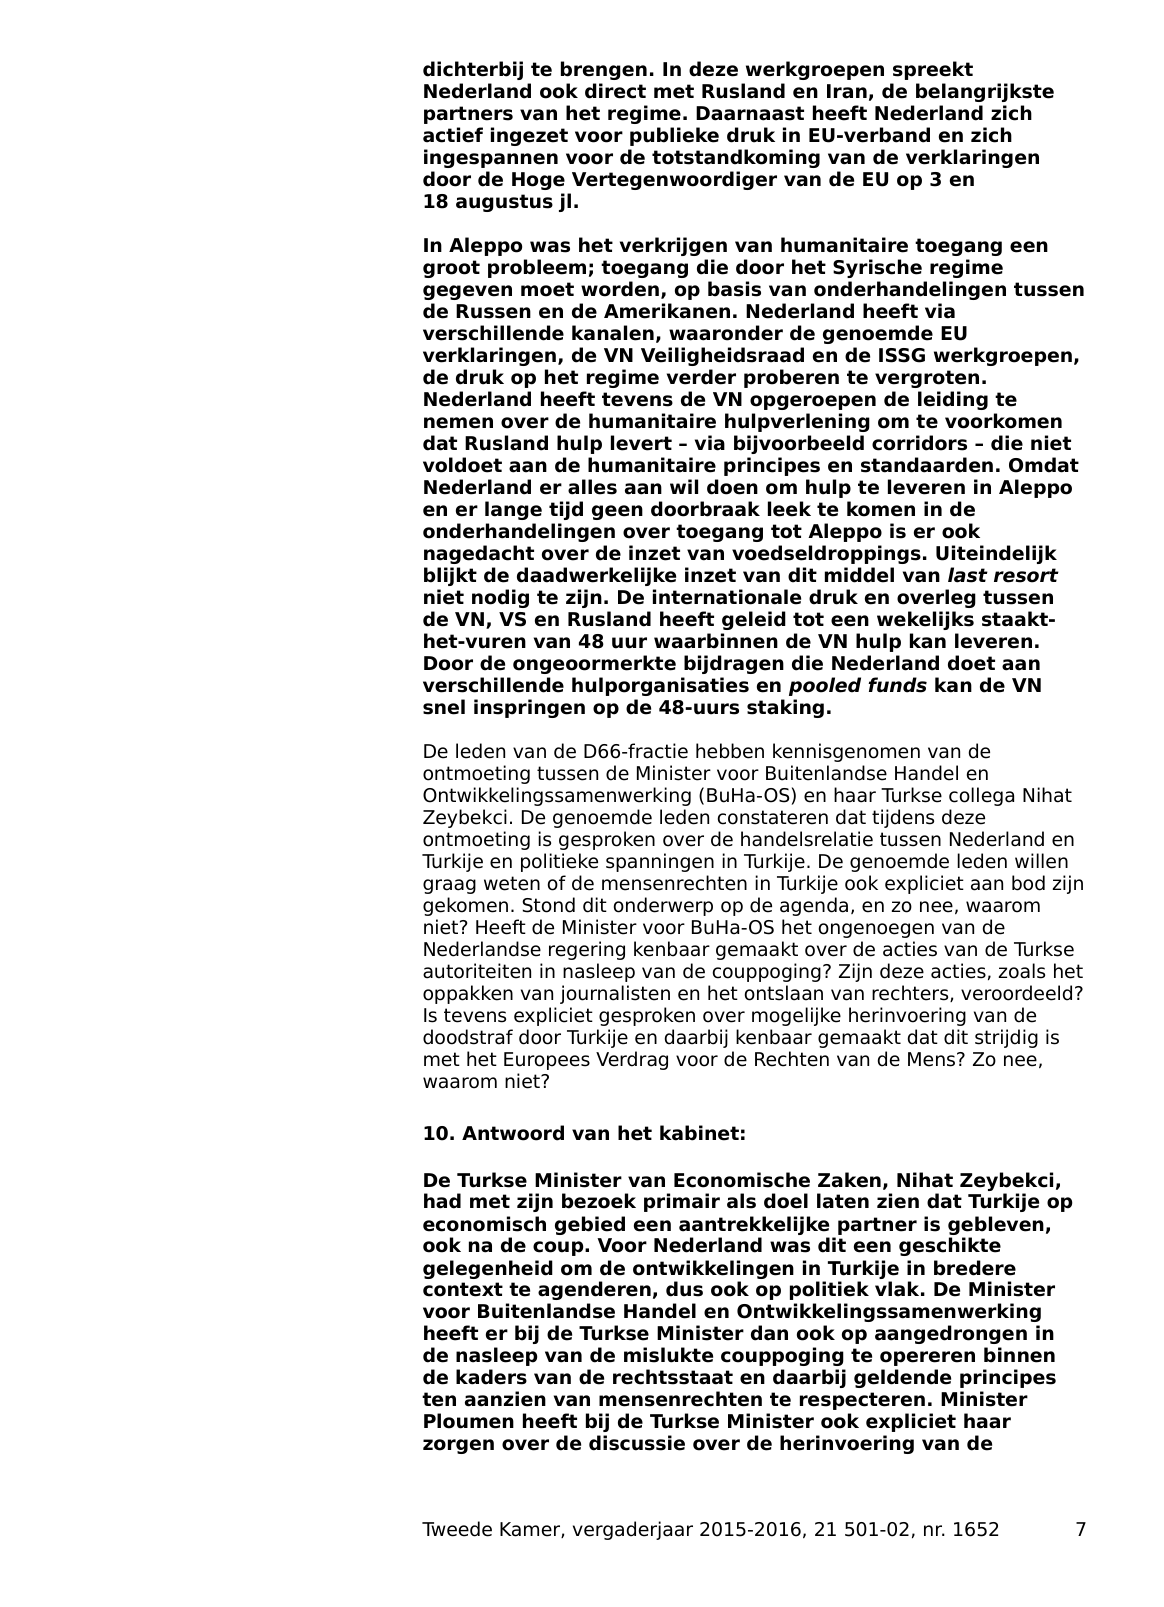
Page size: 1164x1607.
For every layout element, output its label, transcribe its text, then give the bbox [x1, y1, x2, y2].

text De Turkse Minister van Economische Zaken, Nihat Zeybekci, had met zijn bezoek primair als doel laten zien dat Turkije op economisch gebied een aantrekkelijke partner is gebleven, ook na de coup. Voor Nederland was dit een geschikte gelegenheid om de ontwikkelingen in Turkije in bredere context te agenderen, dus ook op politiek vlak. De Minister voor Buitenlandse Handel en Ontwikkelingssamenwerking heeft er bij de Turkse Minister dan ook op aangedrongen in de nasleep van de mislukte couppoging te opereren binnen de kaders van de rechtsstaat en daarbij geldende principes ten aanzien van mensenrechten te respecteren. Minister Ploumen heeft bij de Turkse Minister ook expliciet haar zorgen over de discussie over de herinvoering van de [422, 1169, 1087, 1455]
text dichterbij te brengen. In deze werkgroepen spreekt Nederland ook direct met Rusland en Iran, de belangrijkste partners van het regime. Daarnaast heeft Nederland zich actief ingezet voor publieke druk in EU-verband en zich ingespannen voor de totstandkoming van de verklaringen door de Hoge Vertegenwoordiger van de EU op 3 en 18 augustus jl. [422, 59, 1087, 213]
text De leden van de D66-fractie hebben kennisgenomen van de ontmoeting tussen de Minister voor Buitenlandse Handel en Ontwikkelingssamenwerking (BuHa-OS) en haar Turkse collega Nihat Zeybekci. De genoemde leden constateren dat tijdens deze ontmoeting is gesproken over de handelsrelatie tussen Nederland en Turkije en politieke spanningen in Turkije. De genoemde leden willen graag weten of de mensenrechten in Turkije ook expliciet aan bod zijn gekomen. Stond dit onderwerp op de agenda, en zo nee, waarom niet? Heeft de Minister voor BuHa-OS het ongenoegen van de Nederlandse regering kenbaar gemaakt over de acties van de Turkse autoriteiten in nasleep van de couppoging? Zijn deze acties, zoals het oppakken van journalisten en het ontslaan van rechters, veroordeeld? Is tevens expliciet gesproken over mogelijke herinvoering van de doodstraf door Turkije en daarbij kenbaar gemaakt dat dit strijdig is met het Europees Verdrag voor de Rechten van de Mens? Zo nee, waarom niet? [422, 741, 1087, 1092]
text In Aleppo was het verkrijgen van humanitaire toegang een groot probleem; toegang die door het Syrische regime gegeven moet worden, op basis van onderhandelingen tussen de Russen en de Amerikanen. Nederland heeft via verschillende kanalen, waaronder de genoemde EU verklaringen, de VN Veiligheidsraad en de ISSG werkgroepen, de druk op het regime verder proberen te vergroten. Nederland heeft tevens de VN opgeroepen de leiding te nemen over de humanitaire hulpverlening om te voorkomen dat Rusland hulp levert – via bijvoorbeeld corridors – die niet voldoet aan de humanitaire principes en standaarden. Omdat Nederland er alles aan wil doen om hulp te leveren in Aleppo en er lange tijd geen doorbraak leek te komen in de onderhandelingen over toegang tot Aleppo is er ook nagedacht over de inzet van voedseldroppings. Uiteindelijk blijkt de daadwerkelijke inzet van dit middel van last resort niet nodig te zijn. De internationale druk en overleg tussen de VN, VS en Rusland heeft geleid tot een wekelijks staakt-het-vuren van 48 uur waarbinnen de VN hulp kan leveren. Door de ongeoormerkte bijdragen die Nederland doet aan verschillende hulporganisaties en pooled funds kan de VN snel inspringen op de 48-uurs staking. [422, 235, 1087, 719]
subtitle 10. Antwoord van het kabinet: [422, 1122, 1087, 1144]
